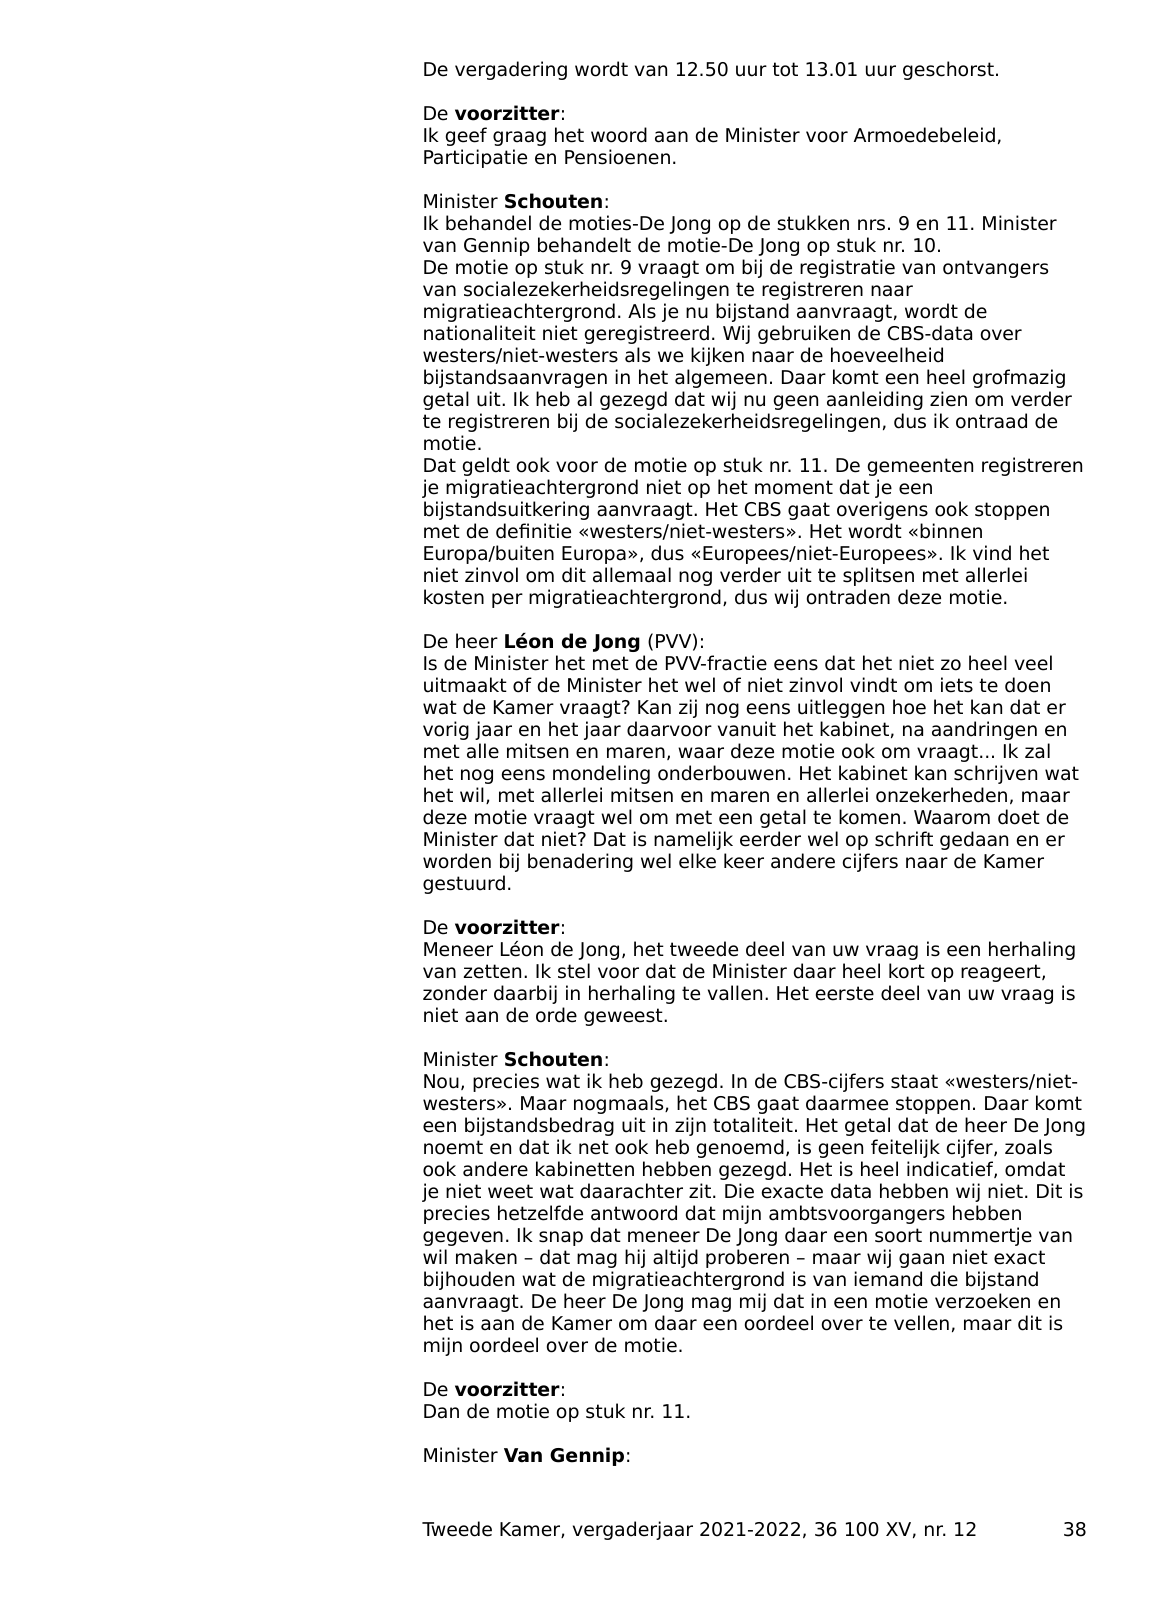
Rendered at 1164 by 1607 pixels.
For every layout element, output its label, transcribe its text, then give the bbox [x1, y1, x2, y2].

text Nou, precies wat ik heb gezegd. In de CBS-cijfers staat «westers/niet-westers». Maar nogmaals, het CBS gaat daarmee stoppen. Daar komt een bijstandsbedrag uit in zijn totaliteit. Het getal dat de heer De Jong noemt en dat ik net ook heb genoemd, is geen feitelijk cijfer, zoals ook andere kabinetten hebben gezegd. Het is heel indicatief, omdat je niet weet wat daarachter zit. Die exacte data hebben wij niet. Dit is precies hetzelfde antwoord dat mijn ambtsvoorgangers hebben gegeven. Ik snap dat meneer De Jong daar een soort nummertje van wil maken – dat mag hij altijd proberen – maar wij gaan niet exact bijhouden wat de migratieachtergrond is van iemand die bijstand aanvraagt. De heer De Jong mag mij dat in een motie verzoeken en het is aan de Kamer om daar een oordeel over te vellen, maar dit is mijn oordeel over de motie. [422, 1071, 1087, 1357]
text Is de Minister het met de PVV-fractie eens dat het niet zo heel veel uitmaakt of de Minister het wel of niet zinvol vindt om iets te doen wat de Kamer vraagt? Kan zij nog eens uitleggen hoe het kan dat er vorig jaar en het jaar daarvoor vanuit het kabinet, na aandringen en met alle mitsen en maren, waar deze motie ook om vraagt... Ik zal het nog eens mondeling onderbouwen. Het kabinet kan schrijven wat het wil, met allerlei mitsen en maren en allerlei onzekerheden, maar deze motie vraagt wel om met een getal te komen. Waarom doet de Minister dat niet? Dat is namelijk eerder wel op schrift gedaan en er worden bij benadering wel elke keer andere cijfers naar de Kamer gestuurd. [422, 653, 1087, 895]
text Minister Schouten: [422, 191, 1087, 213]
text De voorzitter: [422, 1379, 1087, 1401]
text Ik behandel de moties-De Jong op de stukken nrs. 9 en 11. Minister van Gennip behandelt de motie-De Jong op stuk nr. 10. [422, 213, 1087, 257]
text Dan de motie op stuk nr. 11. [422, 1401, 1087, 1423]
text De voorzitter: [422, 103, 1087, 125]
text Dat geldt ook voor de motie op stuk nr. 11. De gemeenten registreren je migratieachtergrond niet op het moment dat je een bijstandsuitkering aanvraagt. Het CBS gaat overigens ook stoppen met de definitie «westers/niet-westers». Het wordt «binnen Europa/buiten Europa», dus «Europees/niet-Europees». Ik vind het niet zinvol om dit allemaal nog verder uit te splitsen met allerlei kosten per migratieachtergrond, dus wij ontraden deze motie. [422, 455, 1087, 609]
text Meneer Léon de Jong, het tweede deel van uw vraag is een herhaling van zetten. Ik stel voor dat de Minister daar heel kort op reageert, zonder daarbij in herhaling te vallen. Het eerste deel van uw vraag is niet aan de orde geweest. [422, 939, 1087, 1027]
text De motie op stuk nr. 9 vraagt om bij de registratie van ontvangers van socialezekerheidsregelingen te registreren naar migratieachtergrond. Als je nu bijstand aanvraagt, wordt de nationaliteit niet geregistreerd. Wij gebruiken de CBS-data over westers/niet-westers als we kijken naar de hoeveelheid bijstandsaanvragen in het algemeen. Daar komt een heel grofmazig getal uit. Ik heb al gezegd dat wij nu geen aanleiding zien om verder te registreren bij de socialezekerheidsregelingen, dus ik ontraad de motie. [422, 257, 1087, 455]
text De heer Léon de Jong (PVV): [422, 631, 1087, 653]
text Minister Schouten: [422, 1049, 1087, 1071]
text De voorzitter: [422, 917, 1087, 939]
text Ik geef graag het woord aan de Minister voor Armoedebeleid, Participatie en Pensioenen. [422, 125, 1087, 169]
text Minister Van Gennip: [422, 1445, 1087, 1467]
text De vergadering wordt van 12.50 uur tot 13.01 uur geschorst. [422, 59, 1087, 81]
